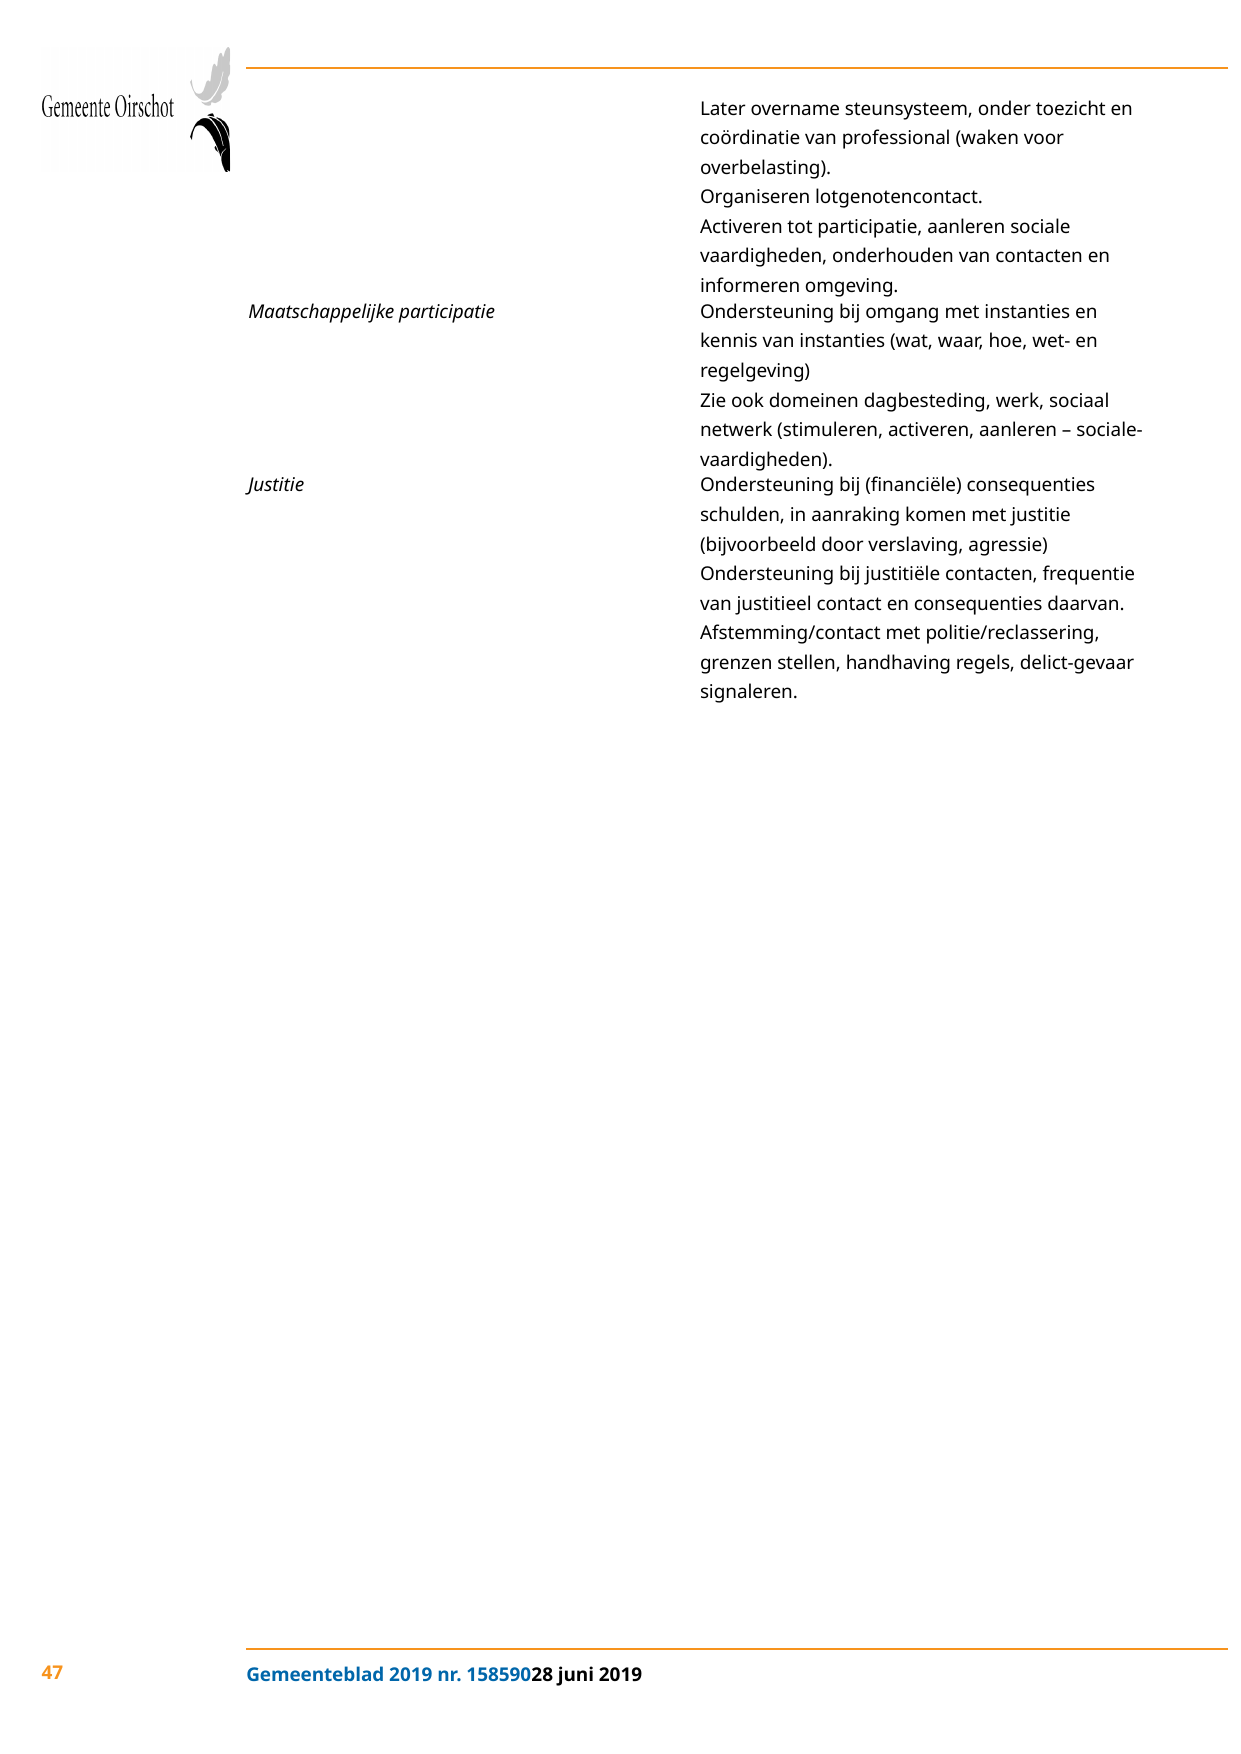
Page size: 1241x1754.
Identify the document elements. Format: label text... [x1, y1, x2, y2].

picture [41, 47, 231, 172]
table_cell Ondersteuning bij omgang met instanties en kennis van instanties (wat, waar, hoe, wet- en regelgeving) Zie ook domeinen dagbesteding, werk, sociaal netwerk (stimuleren, activeren, aanleren – sociale- vaardigheden). [700, 298, 1152, 472]
table_cell Later overname steunsysteem, onder toezicht en coördinatie van professional (waken voor overbelasting). Organiseren lotgenotencontact. Activeren tot participatie, aanleren sociale vaardigheden, onderhouden van contacten en informeren omgeving. [700, 95, 1152, 298]
table_cell [248, 95, 700, 298]
table_cell Justitie [248, 472, 700, 704]
table_cell Maatschappelijke participatie [248, 298, 700, 472]
table_cell Ondersteuning bij (financiële) consequenties schulden, in aanraking komen met justitie (bijvoorbeeld door verslaving, agressie) Ondersteuning bij justitiële contacten, frequentie van justitieel contact en consequenties daarvan. Afstemming/contact met politie/reclassering, grenzen stellen, handhaving regels, delict-gevaar signaleren. [700, 472, 1152, 704]
